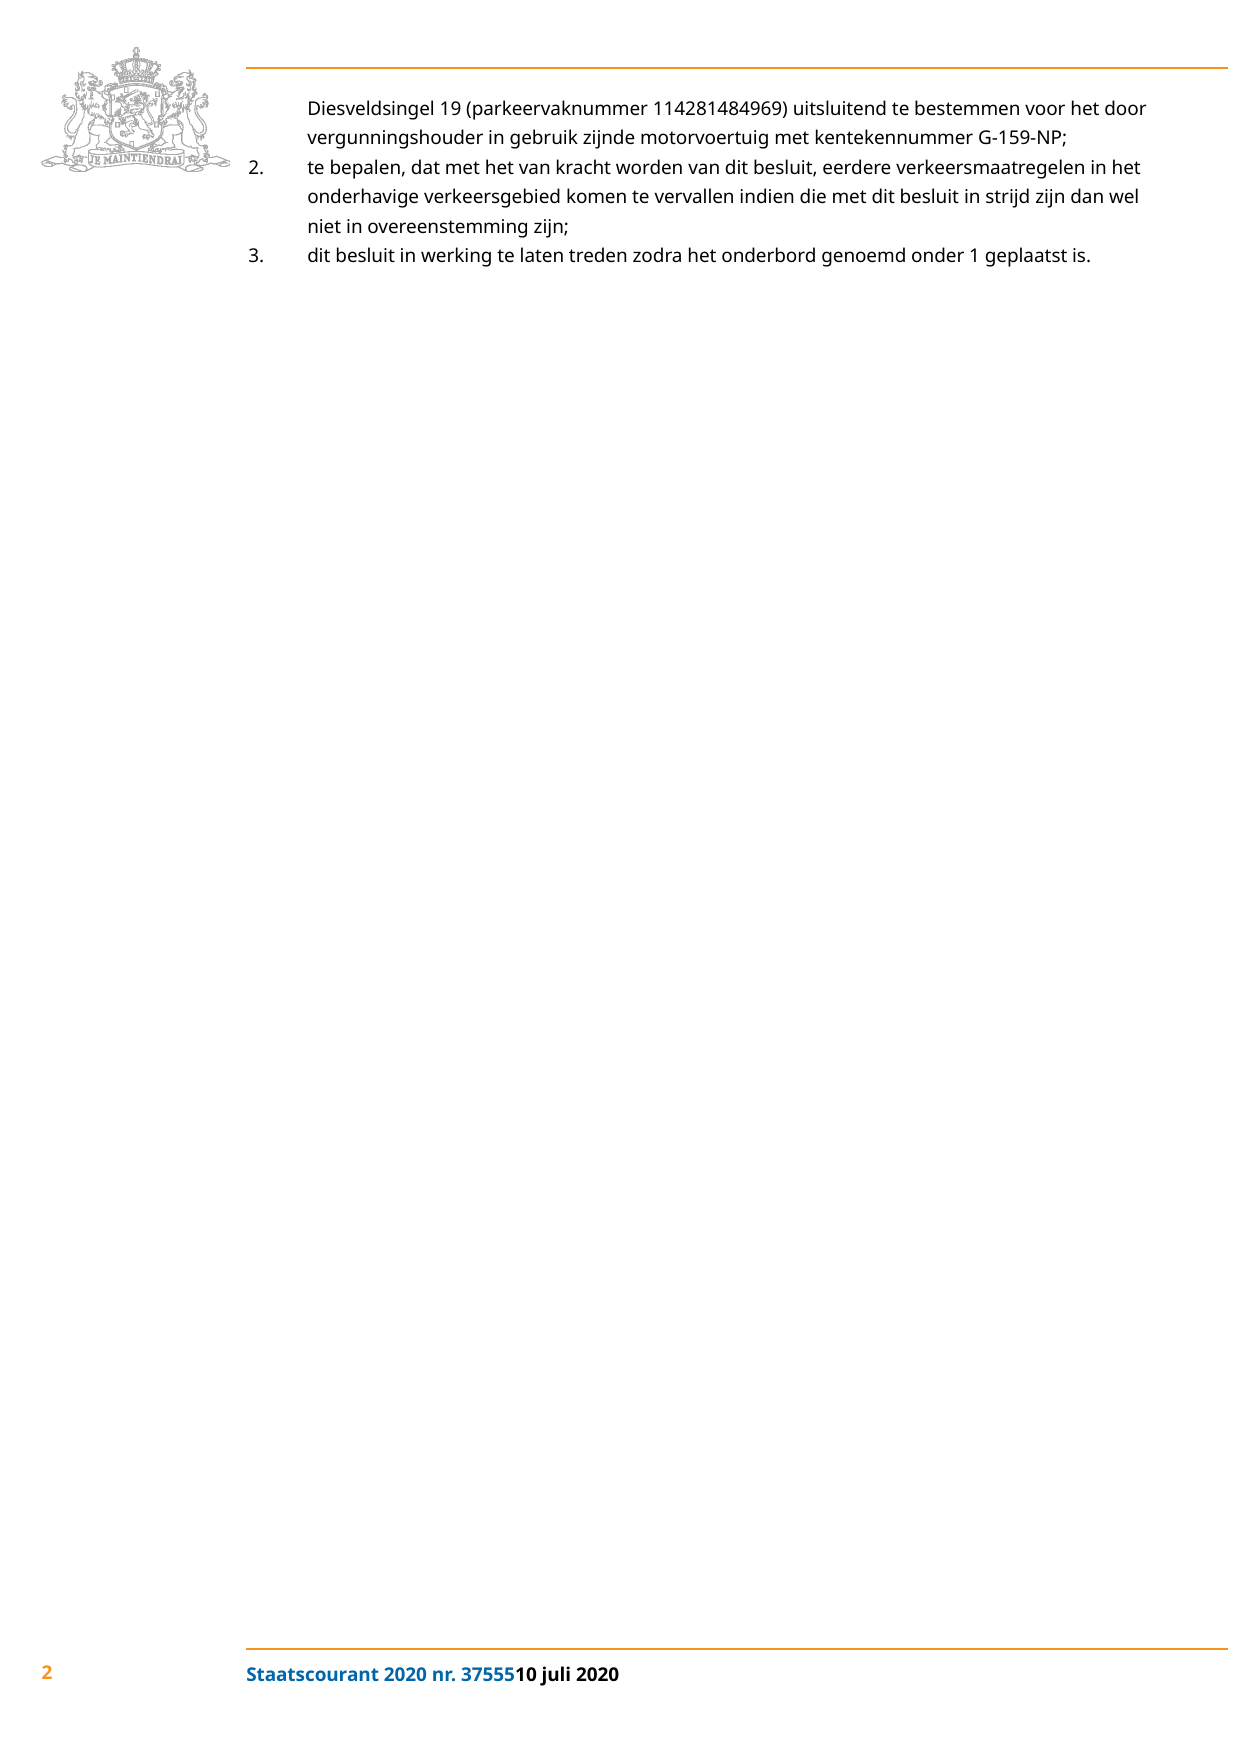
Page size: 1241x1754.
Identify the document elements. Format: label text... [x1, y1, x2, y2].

picture [41, 47, 231, 172]
list te bepalen, dat met het van kracht worden van dit besluit, eerdere verkeersmaatregelen in het onderhavige verkeersgebied komen te vervallen indien die met dit besluit in strijd zijn dan wel niet in overeenstemming zijn; [248, 154, 1152, 239]
list dit besluit in werking te laten treden zodra het onderbord genoemd onder 1 geplaatst is. [248, 243, 1152, 268]
list Diesveldsingel 19 (parkeervaknummer 114281484969) uitsluitend te bestemmen voor het door vergunningshouder in gebruik zijnde motorvoertuig met kentekennummer G-159-NP; [248, 95, 1152, 150]
